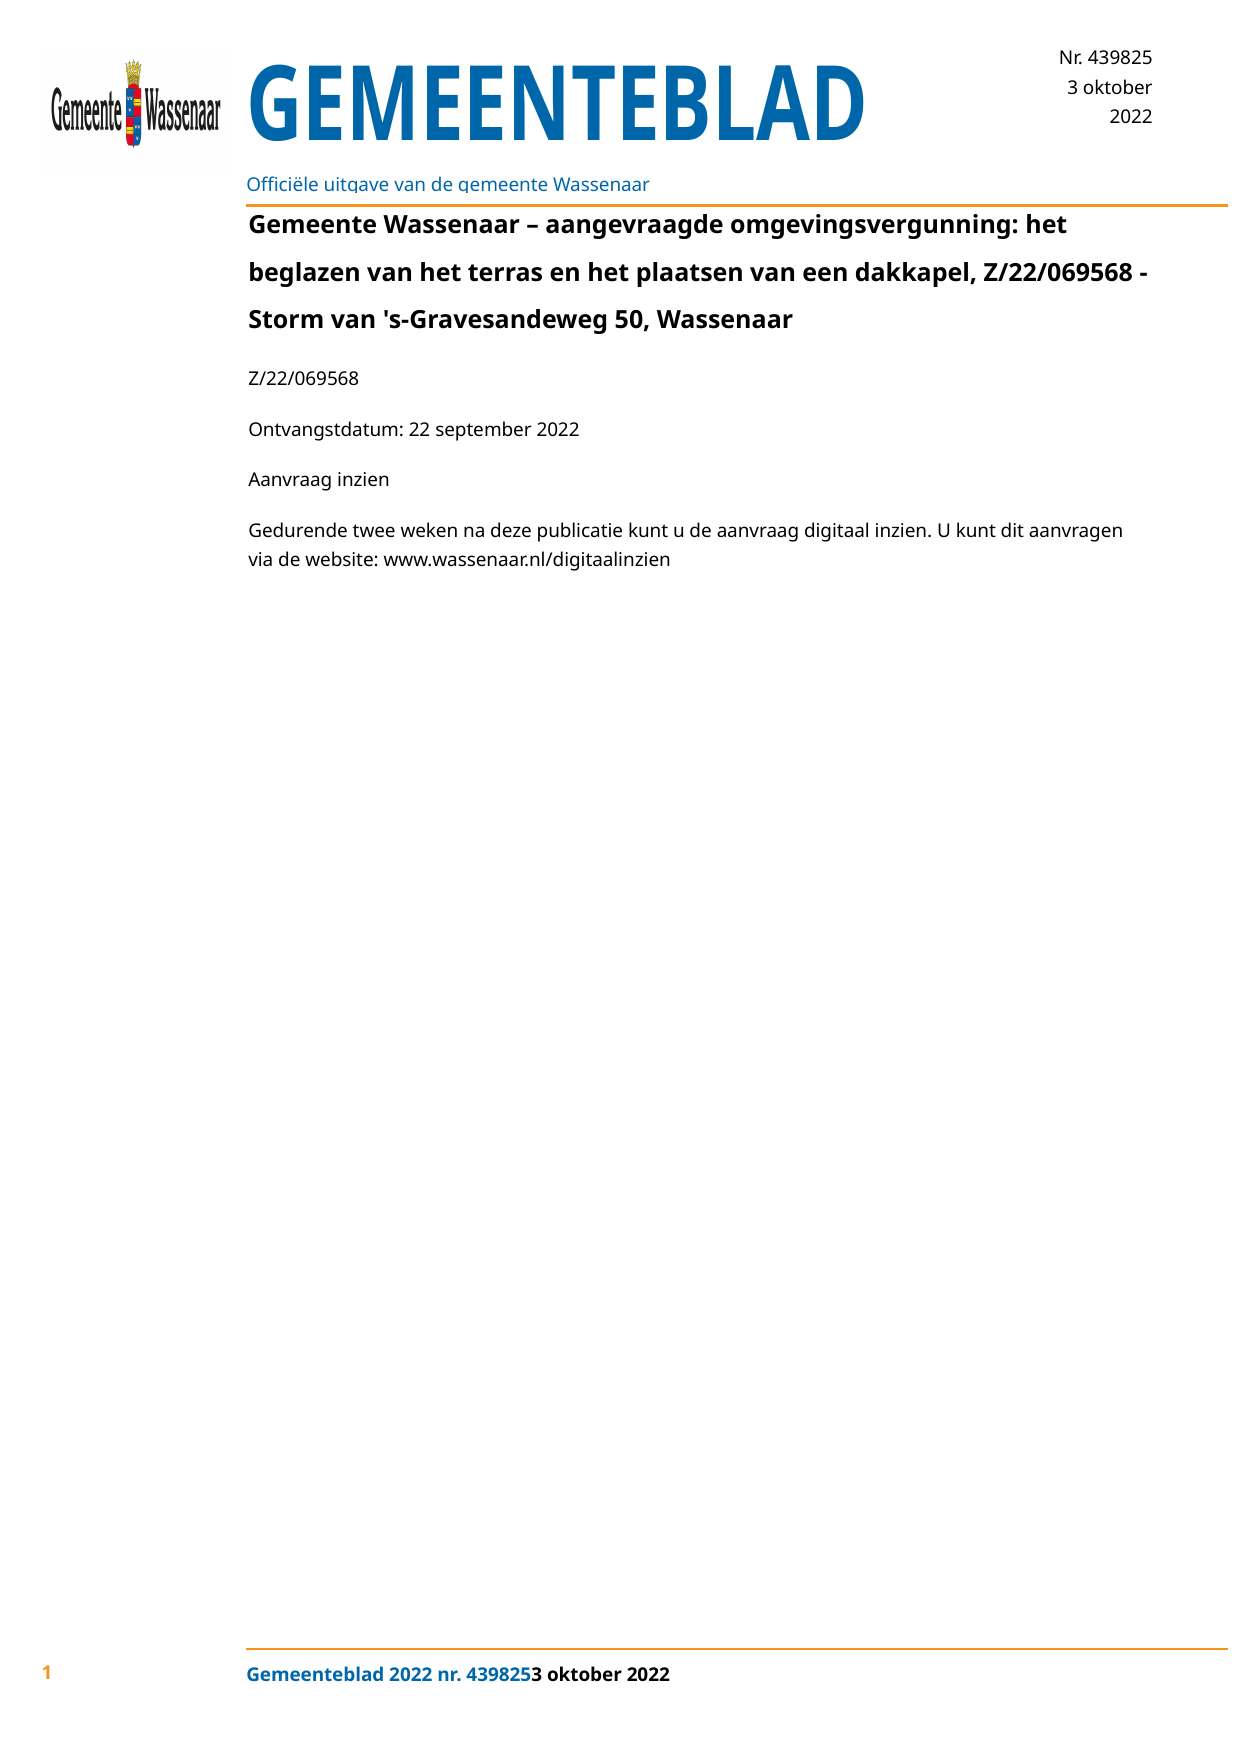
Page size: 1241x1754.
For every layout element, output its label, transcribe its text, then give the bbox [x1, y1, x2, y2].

text Aanvraag inzien [248, 466, 1152, 492]
text Z/22/069568 [248, 366, 1152, 391]
picture [41, 47, 231, 172]
text Ontvangstdatum: 22 september 2022 [248, 416, 1152, 442]
text Gemeente Wassenaar – aangevraagde omgevingsvergunning: het beglazen van het terras en het plaatsen van een dakkapel, Z/22/069568 - Storm van 's-Gravesandeweg 50, Wassenaar [248, 207, 1152, 336]
text Gedurende twee weken na deze publicatie kunt u de aanvraag digitaal inzien. U kunt dit aanvragen via de website: www.wassenaar.nl/digitaalinzien [248, 517, 1152, 572]
